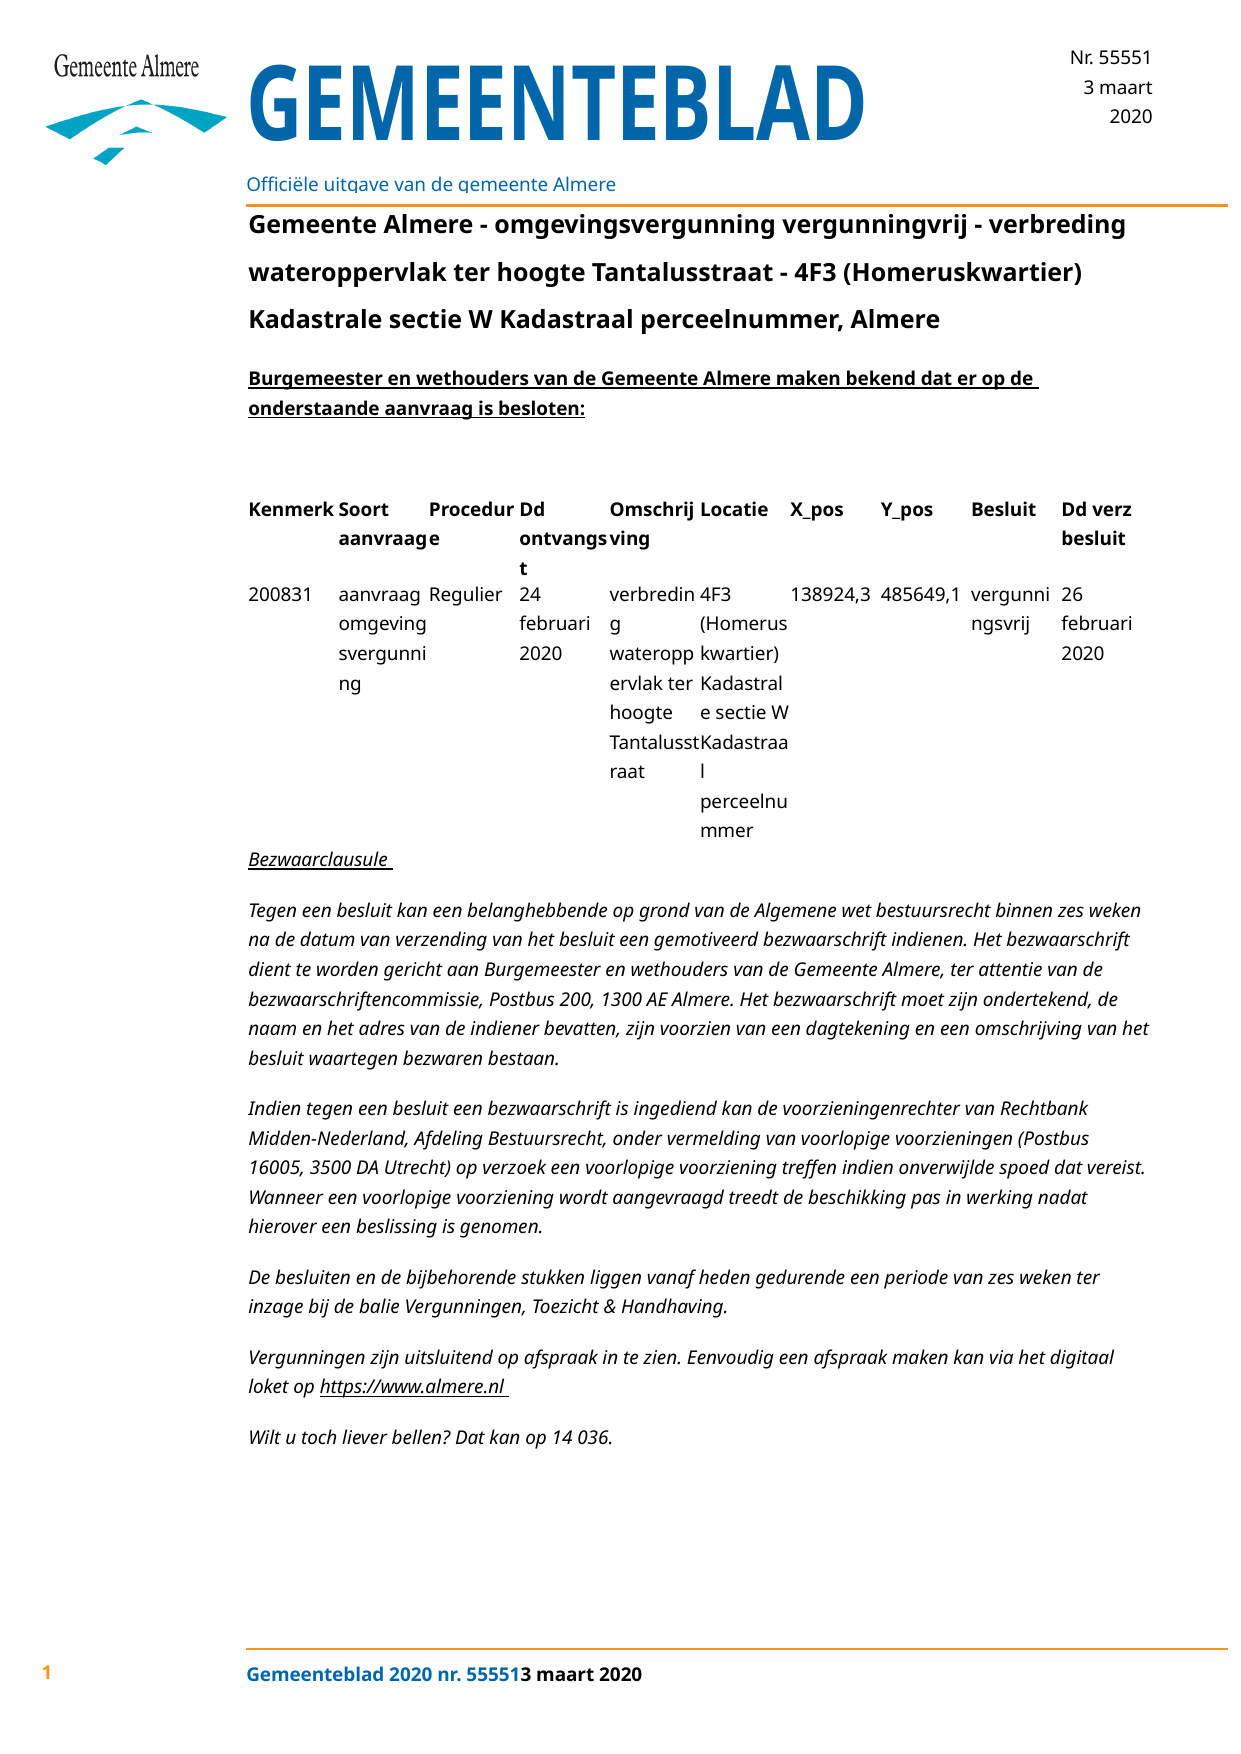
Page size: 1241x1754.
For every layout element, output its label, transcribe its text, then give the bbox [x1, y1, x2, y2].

table_header Kenmerk [248, 496, 338, 581]
table_cell verbreding wateroppervlak ter hoogte Tantalusstraat [609, 581, 700, 843]
table_header Dd ontvangst [519, 496, 609, 581]
table_header Y_pos [881, 496, 971, 581]
table_cell 4F3 (Homeruskwartier) Kadastrale sectie W Kadastraal perceelnummer [700, 581, 790, 843]
table_header Soort aanvraag [338, 496, 429, 581]
text Vergunningen zijn uitsluitend op afspraak in te zien. Eenvoudig een afspraak maken kan via het digitaal loket op https://www.almere.nl [248, 1344, 1152, 1399]
text Indien tegen een besluit een bezwaarschrift is ingediend kan de voorzieningenrechter van Rechtbank Midden-Nederland, Afdeling Bestuursrecht, onder vermelding van voorlopige voorzieningen (Postbus 16005, 3500 DA Utrecht) op verzoek een voorlopige voorziening treffen indien onverwijlde spoed dat vereist. Wanneer een voorlopige voorziening wordt aangevraagd treedt de beschikking pas in werking nadat hierover een beslissing is genomen. [248, 1095, 1152, 1239]
table_cell Regulier [429, 581, 519, 843]
text Gemeente Almere - omgevingsvergunning vergunningvrij - verbreding wateroppervlak ter hoogte Tantalusstraat - 4F3 (Homeruskwartier) Kadastrale sectie W Kadastraal perceelnummer, Almere [248, 207, 1152, 336]
table_header Besluit [971, 496, 1061, 581]
text Wilt u toch liever bellen? Dat kan op 14 036. [248, 1424, 1152, 1450]
text Burgemeester en wethouders van de Gemeente Almere maken bekend dat er op de onderstaande aanvraag is besloten: [248, 366, 1152, 421]
picture [41, 47, 231, 172]
table_header Locatie [700, 496, 790, 581]
table_cell vergunningsvrij [971, 581, 1061, 843]
table_header X_pos [790, 496, 881, 581]
table_cell 24 februari 2020 [519, 581, 609, 843]
table_cell aanvraag omgevingsvergunning [338, 581, 429, 843]
table_header Procedure [429, 496, 519, 581]
table_cell 200831 [248, 581, 338, 843]
table_cell 485649,1 [881, 581, 971, 843]
table_header Omschrijving [609, 496, 700, 581]
table_header Dd verz besluit [1061, 496, 1152, 581]
text De besluiten en de bijbehorende stukken liggen vanaf heden gedurende een periode van zes weken ter inzage bij de balie Vergunningen, Toezicht & Handhaving. [248, 1264, 1152, 1319]
table_cell 138924,3 [790, 581, 881, 843]
text Bezwaarclausule [248, 847, 1152, 872]
table_cell 26 februari 2020 [1061, 581, 1152, 843]
text Tegen een besluit kan een belanghebbende op grond van de Algemene wet bestuursrecht binnen zes weken na de datum van verzending van het besluit een gemotiveerd bezwaarschrift indienen. Het bezwaarschrift dient te worden gericht aan Burgemeester en wethouders van de Gemeente Almere, ter attentie van de bezwaarschriftencommissie, Postbus 200, 1300 AE Almere. Het bezwaarschrift moet zijn ondertekend, de naam en het adres van de indiener bevatten, zijn voorzien van een dagtekening en een omschrijving van het besluit waartegen bezwaren bestaan. [248, 897, 1152, 1071]
